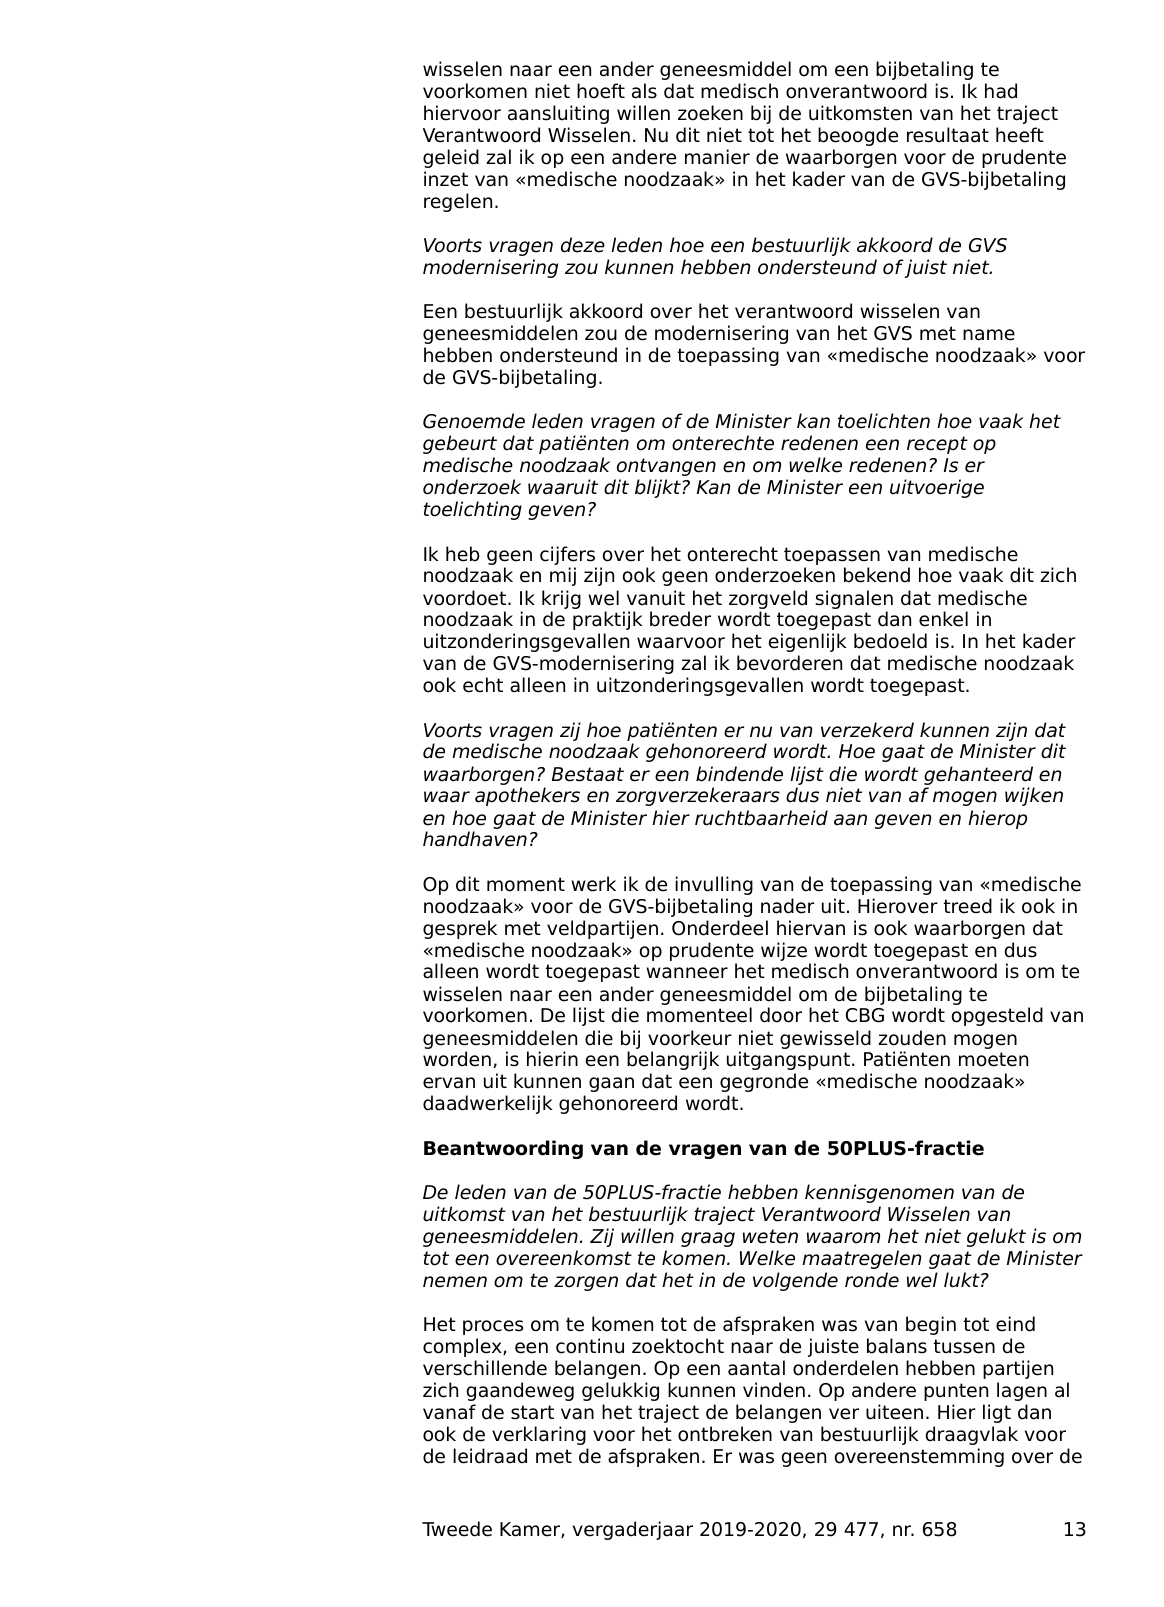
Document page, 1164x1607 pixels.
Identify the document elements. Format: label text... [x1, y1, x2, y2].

text De leden van de 50PLUS-fractie hebben kennisgenomen van de uitkomst van het bestuurlijk traject Verantwoord Wisselen van geneesmiddelen. Zij willen graag weten waarom het niet gelukt is om tot een overeenkomst te komen. Welke maatregelen gaat de Minister nemen om te zorgen dat het in de volgende ronde wel lukt? [422, 1182, 1087, 1292]
text wisselen naar een ander geneesmiddel om een bijbetaling te voorkomen niet hoeft als dat medisch onverantwoord is. Ik had hiervoor aansluiting willen zoeken bij de uitkomsten van het traject Verantwoord Wisselen. Nu dit niet tot het beoogde resultaat heeft geleid zal ik op een andere manier de waarborgen voor de prudente inzet van «medische noodzaak» in het kader van de GVS-bijbetaling regelen. [422, 59, 1087, 213]
text Op dit moment werk ik de invulling van de toepassing van «medische noodzaak» voor de GVS-bijbetaling nader uit. Hierover treed ik ook in gesprek met veldpartijen. Onderdeel hiervan is ook waarborgen dat «medische noodzaak» op prudente wijze wordt toegepast en dus alleen wordt toegepast wanneer het medisch onverantwoord is om te wisselen naar een ander geneesmiddel om de bijbetaling te voorkomen. De lijst die momenteel door het CBG wordt opgesteld van geneesmiddelen die bij voorkeur niet gewisseld zouden mogen worden, is hierin een belangrijk uitgangspunt. Patiënten moeten ervan uit kunnen gaan dat een gegronde «medische noodzaak» daadwerkelijk gehonoreerd wordt. [422, 873, 1087, 1115]
text Ik heb geen cijfers over het onterecht toepassen van medische noodzaak en mij zijn ook geen onderzoeken bekend hoe vaak dit zich voordoet. Ik krijg wel vanuit het zorgveld signalen dat medische noodzaak in de praktijk breder wordt toegepast dan enkel in uitzonderingsgevallen waarvoor het eigenlijk bedoeld is. In het kader van de GVS-modernisering zal ik bevorderen dat medische noodzaak ook echt alleen in uitzonderingsgevallen wordt toegepast. [422, 543, 1087, 697]
subtitle Beantwoording van de vragen van de 50PLUS-fractie [422, 1137, 1087, 1159]
text Voorts vragen deze leden hoe een bestuurlijk akkoord de GVS modernisering zou kunnen hebben ondersteund of juist niet. [422, 235, 1087, 279]
text Voorts vragen zij hoe patiënten er nu van verzekerd kunnen zijn dat de medische noodzaak gehonoreerd wordt. Hoe gaat de Minister dit waarborgen? Bestaat er een bindende lijst die wordt gehanteerd en waar apothekers en zorgverzekeraars dus niet van af mogen wijken en hoe gaat de Minister hier ruchtbaarheid aan geven en hierop handhaven? [422, 719, 1087, 851]
text Genoemde leden vragen of de Minister kan toelichten hoe vaak het gebeurt dat patiënten om onterechte redenen een recept op medische noodzaak ontvangen en om welke redenen? Is er onderzoek waaruit dit blijkt? Kan de Minister een uitvoerige toelichting geven? [422, 411, 1087, 521]
text Het proces om te komen tot de afspraken was van begin tot eind complex, een continu zoektocht naar de juiste balans tussen de verschillende belangen. Op een aantal onderdelen hebben partijen zich gaandeweg gelukkig kunnen vinden. Op andere punten lagen al vanaf de start van het traject de belangen ver uiteen. Hier ligt dan ook de verklaring voor het ontbreken van bestuurlijk draagvlak voor de leidraad met de afspraken. Er was geen overeenstemming over de [422, 1314, 1087, 1468]
text Een bestuurlijk akkoord over het verantwoord wisselen van geneesmiddelen zou de modernisering van het GVS met name hebben ondersteund in de toepassing van «medische noodzaak» voor de GVS-bijbetaling. [422, 301, 1087, 389]
